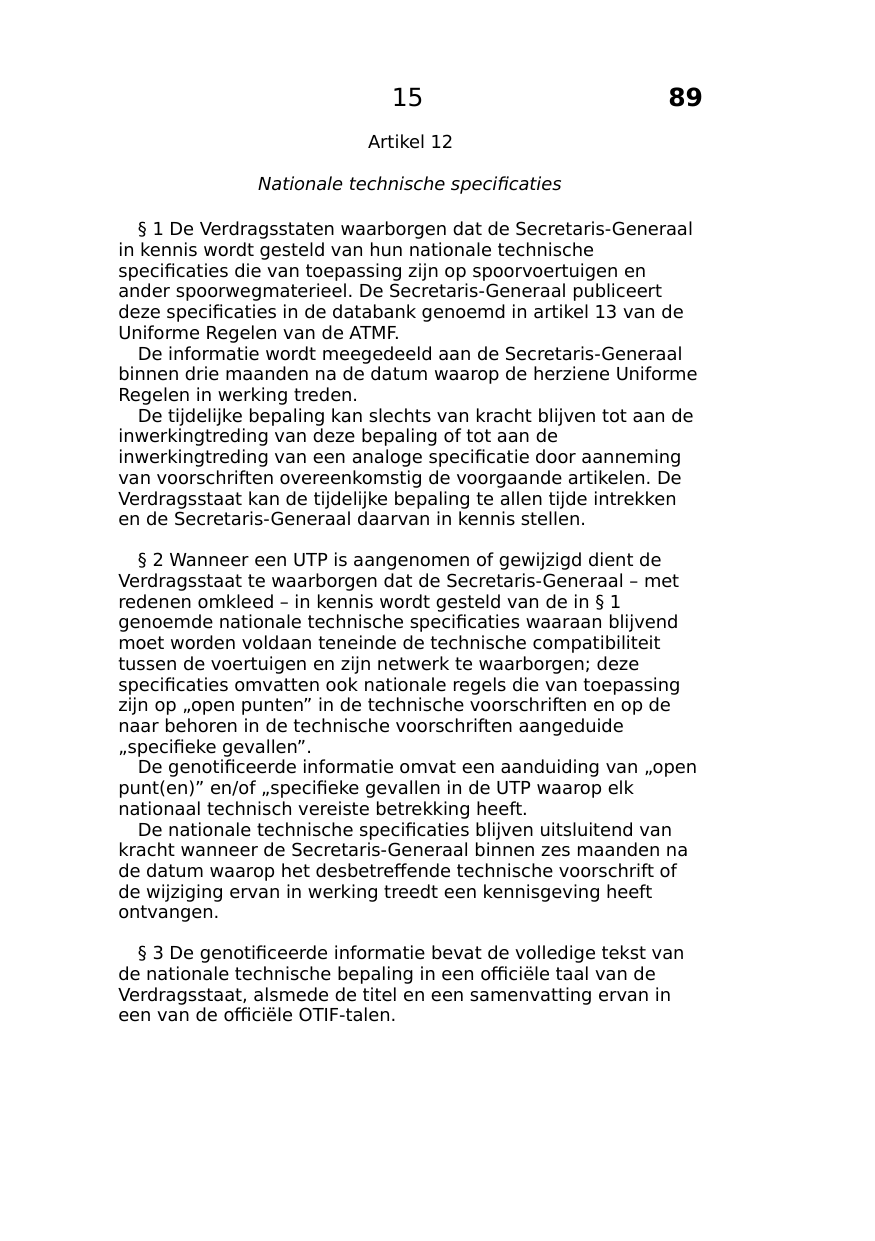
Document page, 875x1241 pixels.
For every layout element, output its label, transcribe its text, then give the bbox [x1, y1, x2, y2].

text De nationale technische specificaties blijven uitsluitend van kracht wanneer de Secretaris-Generaal binnen zes maanden na de datum waarop het desbetreffende technische voorschrift of de wijziging ervan in werking treedt een kennisgeving heeft ontvangen. [118, 819, 703, 923]
text § 1 De Verdragsstaten waarborgen dat de Secretaris-Generaal in kennis wordt gesteld van hun nationale technische specificaties die van toepassing zijn op spoorvoertuigen en ander spoorwegmaterieel. De Secretaris-Generaal publiceert deze specificaties in de databank genoemd in artikel 13 van de Uniforme Regelen van de ATMF. [118, 219, 703, 343]
subtitle Artikel 12 Nationale technische specificaties [118, 132, 703, 194]
text § 3 De genotificeerde informatie bevat de volledige tekst van de nationale technische bepaling in een officiële taal van de Verdragsstaat, alsmede de titel en een samenvatting ervan in een van de officiële OTIF-talen. [118, 943, 703, 1026]
text De tijdelijke bepaling kan slechts van kracht blijven tot aan de inwerkingtreding van deze bepaling of tot aan de inwerkingtreding van een analoge specificatie door aanneming van voorschriften overeenkomstig de voorgaande artikelen. De Verdragsstaat kan de tijdelijke bepaling te allen tijde intrekken en de Secretaris-Generaal daarvan in kennis stellen. [118, 406, 703, 530]
text De genotificeerde informatie omvat een aanduiding van „open punt(en)” en/of „specifieke gevallen in de UTP waarop elk nationaal technisch vereiste betrekking heeft. [118, 757, 703, 819]
text § 2 Wanneer een UTP is aangenomen of gewijzigd dient de Verdragsstaat te waarborgen dat de Secretaris-Generaal – met redenen omkleed – in kennis wordt gesteld van de in § 1 genoemde nationale technische specificaties waaraan blijvend moet worden voldaan teneinde de technische compatibiliteit tussen de voertuigen en zijn netwerk te waarborgen; deze specificaties omvatten ook nationale regels die van toepassing zijn op „open punten” in de technische voorschriften en op de naar behoren in de technische voorschriften aangeduide „specifieke gevallen”. [118, 550, 703, 757]
text De informatie wordt meegedeeld aan de Secretaris-Generaal binnen drie maanden na de datum waarop de herziene Uniforme Regelen in werking treden. [118, 343, 703, 406]
